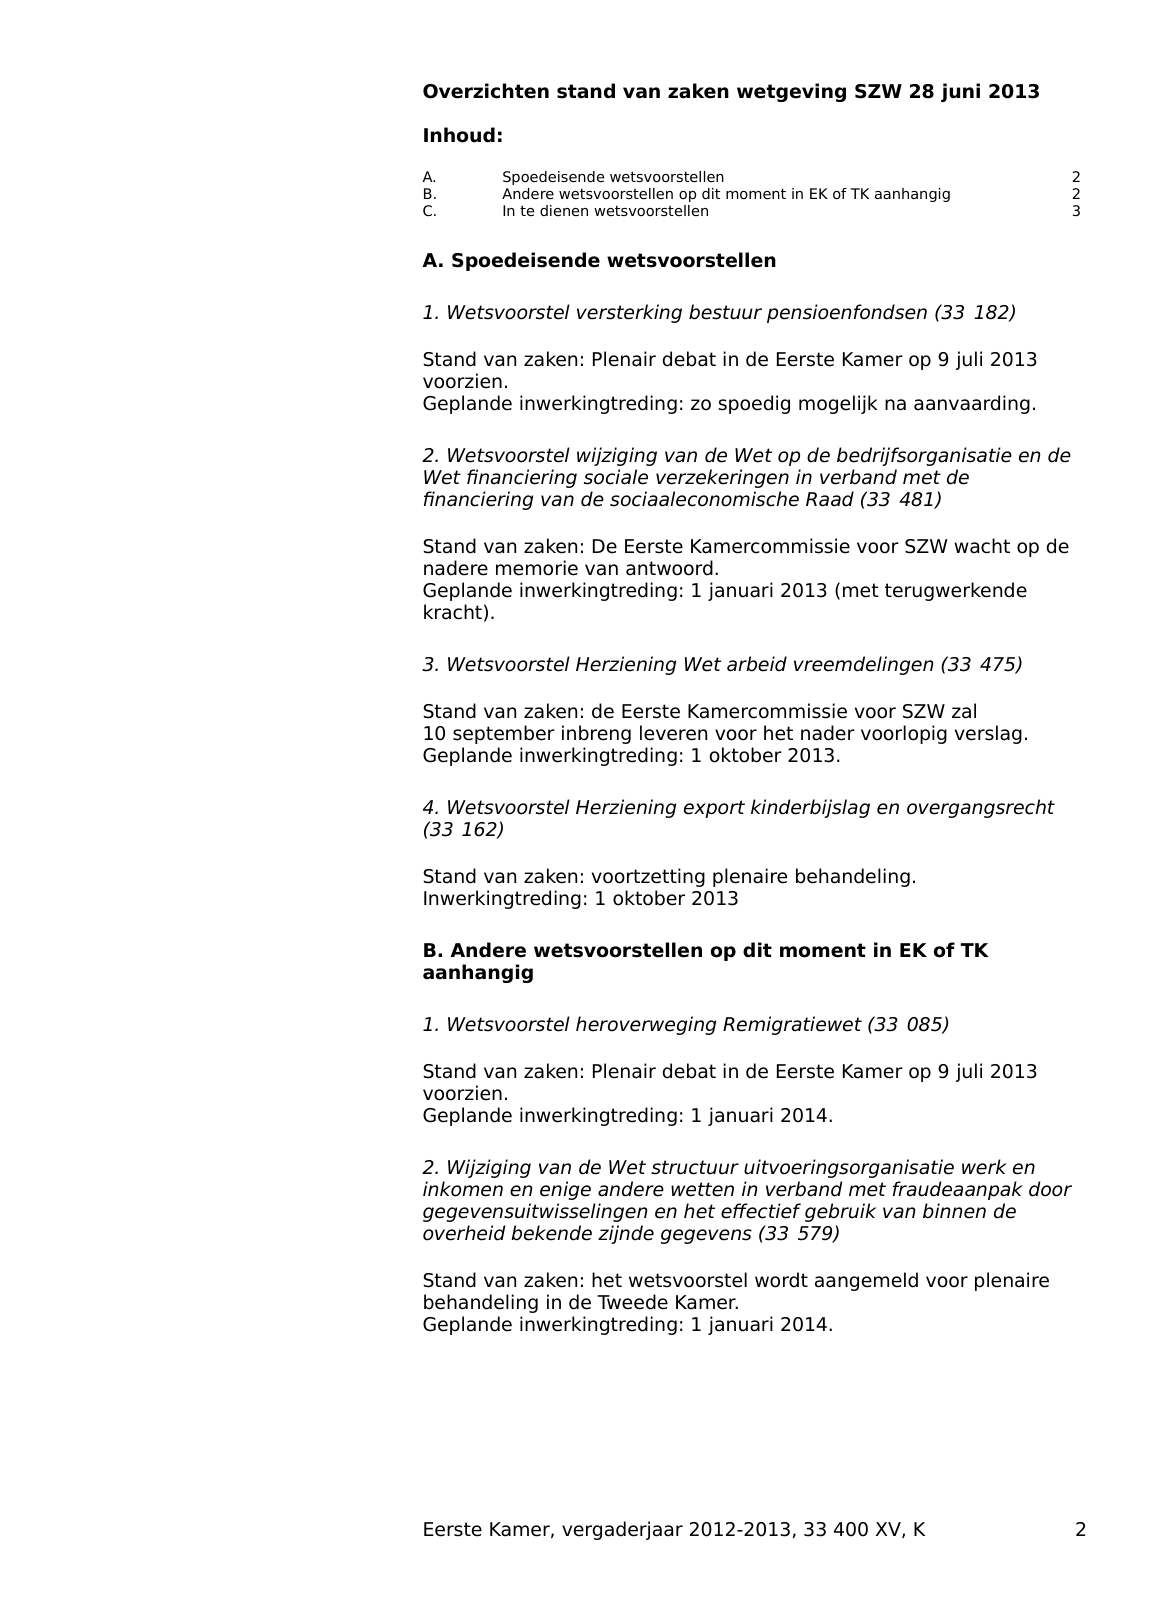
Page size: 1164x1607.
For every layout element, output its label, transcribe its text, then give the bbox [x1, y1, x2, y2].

subtitle B. Andere wetsvoorstellen op dit moment in EK of TK aanhangig [422, 940, 1087, 984]
text Stand van zaken: het wetsvoorstel wordt aangemeld voor plenaire behandeling in de Tweede Kamer. [422, 1269, 1087, 1313]
text Stand van zaken: voortzetting plenaire behandeling. [422, 866, 1087, 888]
subtitle 1. Wetsvoorstel versterking bestuur pensioenfondsen (33 182) [422, 302, 1087, 324]
subtitle 2. Wijziging van de Wet structuur uitvoeringsorganisatie werk en inkomen en enige andere wetten in verband met fraudeaanpak door gegevensuitwisselingen en het effectief gebruik van binnen de overheid bekende zijnde gegevens (33 579) [422, 1157, 1087, 1244]
text Stand van zaken: Plenair debat in de Eerste Kamer op 9 juli 2013 voorzien. [422, 1061, 1087, 1105]
table_cell B. [422, 186, 496, 203]
table_cell C. [422, 203, 496, 220]
table_cell 3 [1028, 203, 1087, 220]
table_header 2 [1028, 169, 1087, 186]
text Inwerkingtreding: 1 oktober 2013 [422, 888, 1087, 910]
text Stand van zaken: de Eerste Kamercommissie voor SZW zal 10 september inbreng leveren voor het nader voorlopig verslag. [422, 701, 1087, 745]
text Geplande inwerkingtreding: 1 oktober 2013. [422, 745, 1087, 767]
text Stand van zaken: De Eerste Kamercommissie voor SZW wacht op de nadere memorie van antwoord. [422, 536, 1087, 580]
subtitle A. Spoedeisende wetsvoorstellen [422, 250, 1087, 272]
text Geplande inwerkingtreding: 1 januari 2013 (met terugwerkende kracht). [422, 580, 1087, 624]
table_cell 2 [1028, 186, 1087, 203]
subtitle 1. Wetsvoorstel heroverweging Remigratiewet (33 085) [422, 1014, 1087, 1036]
subtitle 3. Wetsvoorstel Herziening Wet arbeid vreemdelingen (33 475) [422, 654, 1087, 676]
table_cell In te dienen wetsvoorstellen [496, 203, 1028, 220]
text Geplande inwerkingtreding: 1 januari 2014. [422, 1105, 1087, 1127]
text Stand van zaken: Plenair debat in de Eerste Kamer op 9 juli 2013 voorzien. [422, 349, 1087, 393]
subtitle Overzichten stand van zaken wetgeving SZW 28 juni 2013 [422, 81, 1087, 103]
table_header Spoedeisende wetsvoorstellen [496, 169, 1028, 186]
text Geplande inwerkingtreding: 1 januari 2014. [422, 1313, 1087, 1336]
table_header A. [422, 169, 496, 186]
subtitle 4. Wetsvoorstel Herziening export kinderbijslag en overgangsrecht (33 162) [422, 797, 1087, 841]
text Geplande inwerkingtreding: zo spoedig mogelijk na aanvaarding. [422, 393, 1087, 415]
table_cell Andere wetsvoorstellen op dit moment in EK of TK aanhangig [496, 186, 1028, 203]
subtitle Inhoud: [422, 125, 1087, 147]
subtitle 2. Wetsvoorstel wijziging van de Wet op de bedrijfsorganisatie en de Wet financiering sociale verzekeringen in verband met de financiering van de sociaaleconomische Raad (33 481) [422, 445, 1087, 511]
